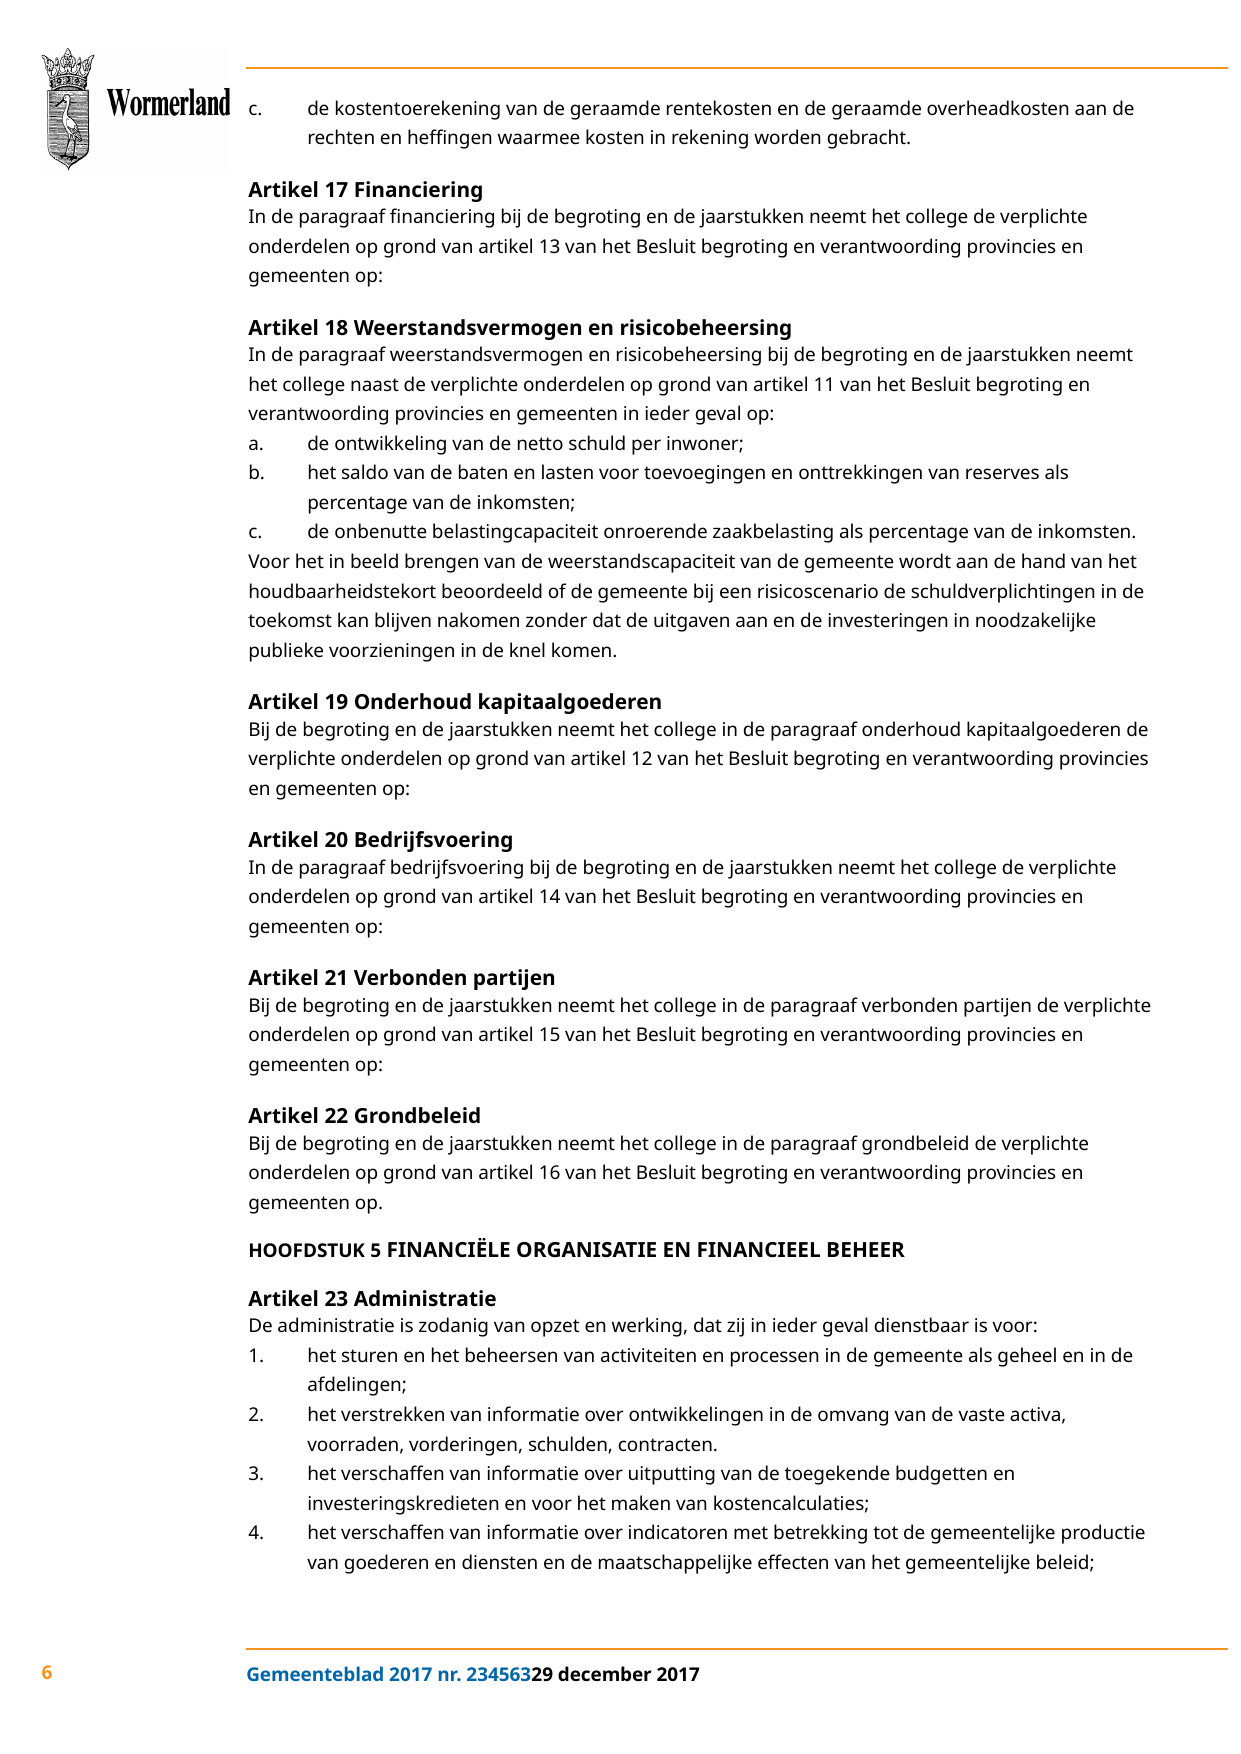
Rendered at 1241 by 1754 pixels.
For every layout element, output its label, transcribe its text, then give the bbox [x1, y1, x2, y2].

text Bij de begroting en de jaarstukken neemt het college in de paragraaf onderhoud kapitaalgoederen de verplichte onderdelen op grond van artikel 12 van het Besluit begroting en verantwoording provincies en gemeenten op: [248, 716, 1152, 801]
text Artikel 18 Weerstandsvermogen en risicobeheersing [248, 313, 1152, 341]
text HOOFDSTUK 5 FINANCIËLE ORGANISATIE EN FINANCIEEL BEHEER [248, 1235, 1152, 1263]
text Artikel 20 Bedrijfsvoering [248, 826, 1152, 854]
text In de paragraaf bedrijfsvoering bij de begroting en de jaarstukken neemt het college de verplichte onderdelen op grond van artikel 14 van het Besluit begroting en verantwoording provincies en gemeenten op: [248, 854, 1152, 939]
text Artikel 22 Grondbeleid [248, 1102, 1152, 1130]
text Voor het in beeld brengen van de weerstandscapaciteit van de gemeente wordt aan de hand van het houdbaarheidstekort beoordeeld of de gemeente bij een risicoscenario de schuldverplichtingen in de toekomst kan blijven nakomen zonder dat de uitgaven aan en de investeringen in noodzakelijke publieke voorzieningen in de knel komen. [248, 548, 1152, 663]
list de ontwikkeling van de netto schuld per inwoner; [248, 430, 1152, 456]
list het verstrekken van informatie over ontwikkelingen in de omvang van de vaste activa, voorraden, vorderingen, schulden, contracten. [248, 1401, 1152, 1457]
text De administratie is zodanig van opzet en werking, dat zij in ieder geval dienstbaar is voor: [248, 1312, 1152, 1338]
list het verschaffen van informatie over uitputting van de toegekende budgetten en investeringskredieten en voor het maken van kostencalculaties; [248, 1460, 1152, 1516]
text In de paragraaf weerstandsvermogen en risicobeheersing bij de begroting en de jaarstukken neemt het college naast de verplichte onderdelen op grond van artikel 11 van het Besluit begroting en verantwoording provincies en gemeenten in ieder geval op: [248, 341, 1152, 426]
text Artikel 21 Verbonden partijen [248, 963, 1152, 992]
list het saldo van de baten en lasten voor toevoegingen en onttrekkingen van reserves als percentage van de inkomsten; [248, 459, 1152, 515]
list de kostentoerekening van de geraamde rentekosten en de geraamde overheadkosten aan de rechten en heffingen waarmee kosten in rekening worden gebracht. [248, 95, 1152, 150]
list de onbenutte belastingcapaciteit onroerende zaakbelasting als percentage van de inkomsten. [248, 519, 1152, 544]
text Bij de begroting en de jaarstukken neemt het college in de paragraaf verbonden partijen de verplichte onderdelen op grond van artikel 15 van het Besluit begroting en verantwoording provincies en gemeenten op: [248, 992, 1152, 1077]
text Bij de begroting en de jaarstukken neemt het college in de paragraaf grondbeleid de verplichte onderdelen op grond van artikel 16 van het Besluit begroting en verantwoording provincies en gemeenten op. [248, 1130, 1152, 1215]
text Artikel 23 Administratie [248, 1284, 1152, 1312]
list het verschaffen van informatie over indicatoren met betrekking tot de gemeentelijke productie van goederen en diensten en de maatschappelijke effecten van het gemeentelijke beleid; [248, 1519, 1152, 1575]
text Artikel 17 Financiering [248, 175, 1152, 203]
picture [41, 47, 231, 172]
list het sturen en het beheersen van activiteiten en processen in de gemeente als geheel en in de afdelingen; [248, 1342, 1152, 1397]
text In de paragraaf financiering bij de begroting en de jaarstukken neemt het college de verplichte onderdelen op grond van artikel 13 van het Besluit begroting en verantwoording provincies en gemeenten op: [248, 203, 1152, 288]
text Artikel 19 Onderhoud kapitaalgoederen [248, 687, 1152, 716]
